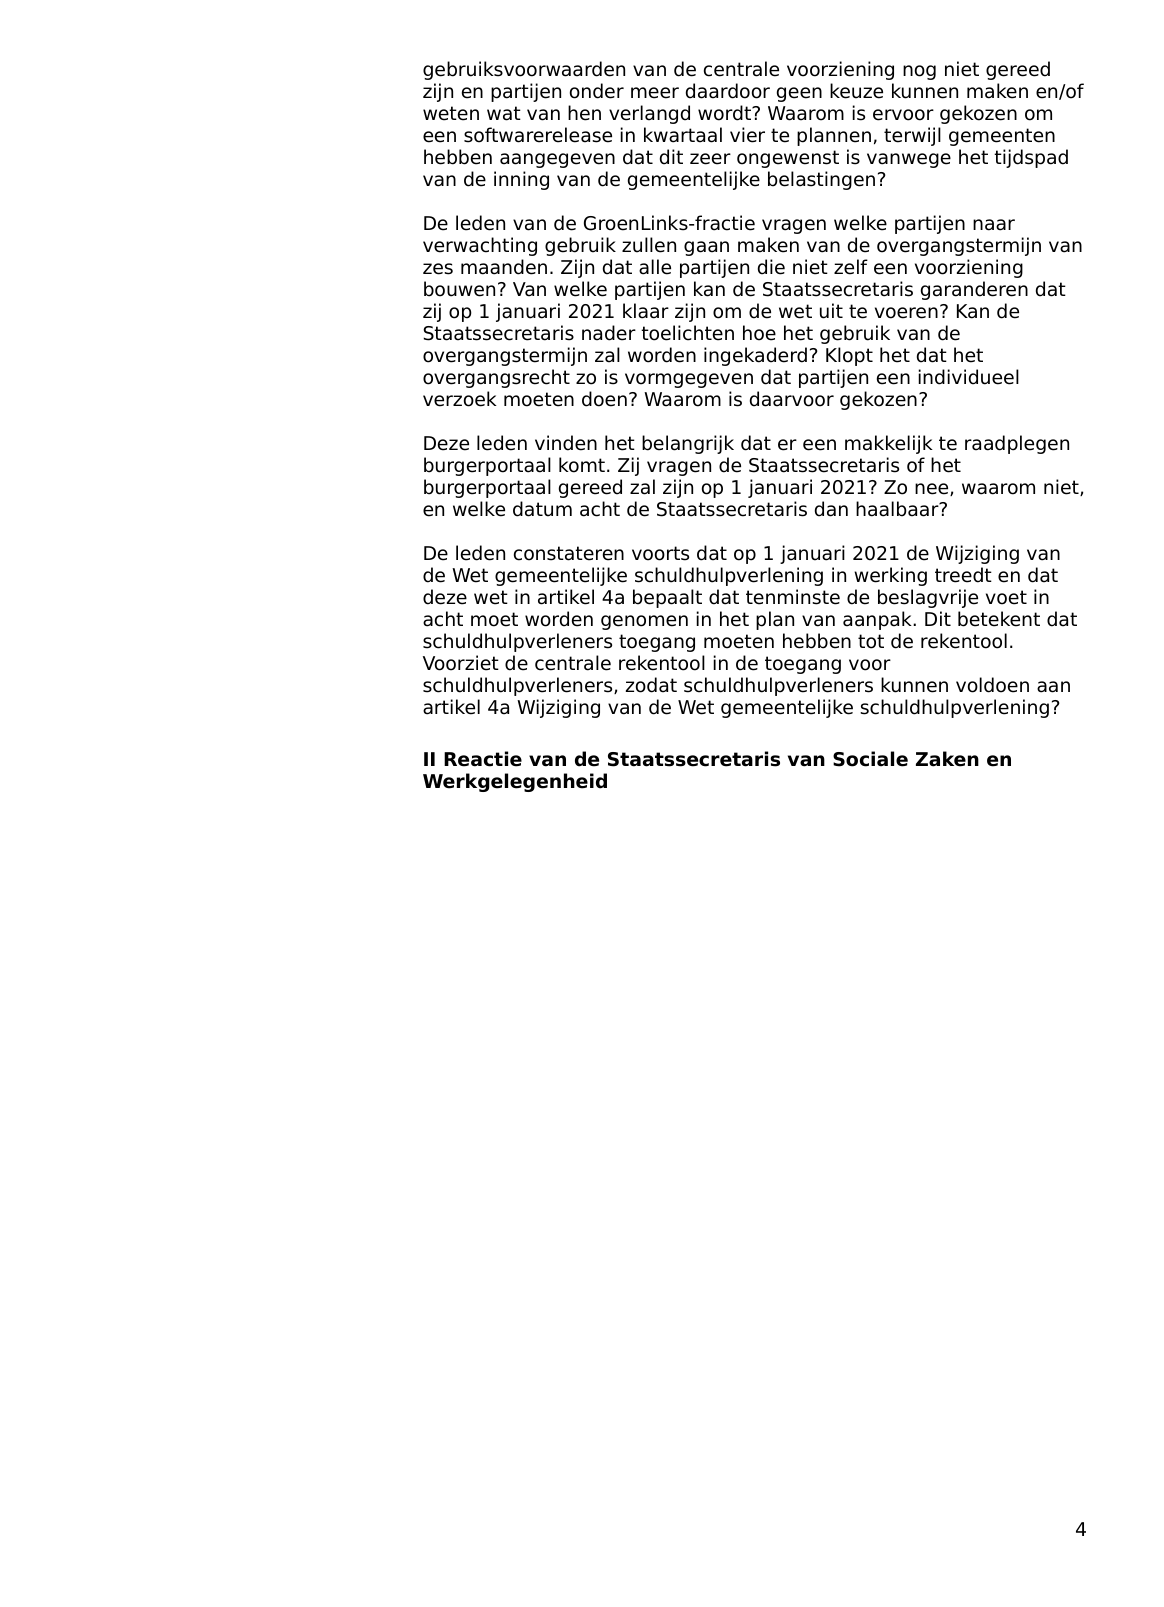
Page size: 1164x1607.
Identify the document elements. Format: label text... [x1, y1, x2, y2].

text De leden van de GroenLinks-fractie vragen welke partijen naar verwachting gebruik zullen gaan maken van de overgangstermijn van zes maanden. Zijn dat alle partijen die niet zelf een voorziening bouwen? Van welke partijen kan de Staatssecretaris garanderen dat zij op 1 januari 2021 klaar zijn om de wet uit te voeren? Kan de Staatssecretaris nader toelichten hoe het gebruik van de overgangstermijn zal worden ingekaderd? Klopt het dat het overgangsrecht zo is vormgegeven dat partijen een individueel verzoek moeten doen? Waarom is daarvoor gekozen? [422, 213, 1087, 411]
text De leden constateren voorts dat op 1 januari 2021 de Wijziging van de Wet gemeentelijke schuldhulpverlening in werking treedt en dat deze wet in artikel 4a bepaalt dat tenminste de beslagvrije voet in acht moet worden genomen in het plan van aanpak. Dit betekent dat schuldhulpverleners toegang moeten hebben tot de rekentool. Voorziet de centrale rekentool in de toegang voor schuldhulpverleners, zodat schuldhulpverleners kunnen voldoen aan artikel 4a Wijziging van de Wet gemeentelijke schuldhulpverlening? [422, 543, 1087, 719]
text gebruiksvoorwaarden van de centrale voorziening nog niet gereed zijn en partijen onder meer daardoor geen keuze kunnen maken en/of weten wat van hen verlangd wordt? Waarom is ervoor gekozen om een softwarerelease in kwartaal vier te plannen, terwijl gemeenten hebben aangegeven dat dit zeer ongewenst is vanwege het tijdspad van de inning van de gemeentelijke belastingen? [422, 59, 1087, 191]
subtitle II Reactie van de Staatssecretaris van Sociale Zaken en Werkgelegenheid [422, 749, 1087, 793]
text Deze leden vinden het belangrijk dat er een makkelijk te raadplegen burgerportaal komt. Zij vragen de Staatssecretaris of het burgerportaal gereed zal zijn op 1 januari 2021? Zo nee, waarom niet, en welke datum acht de Staatssecretaris dan haalbaar? [422, 433, 1087, 521]
